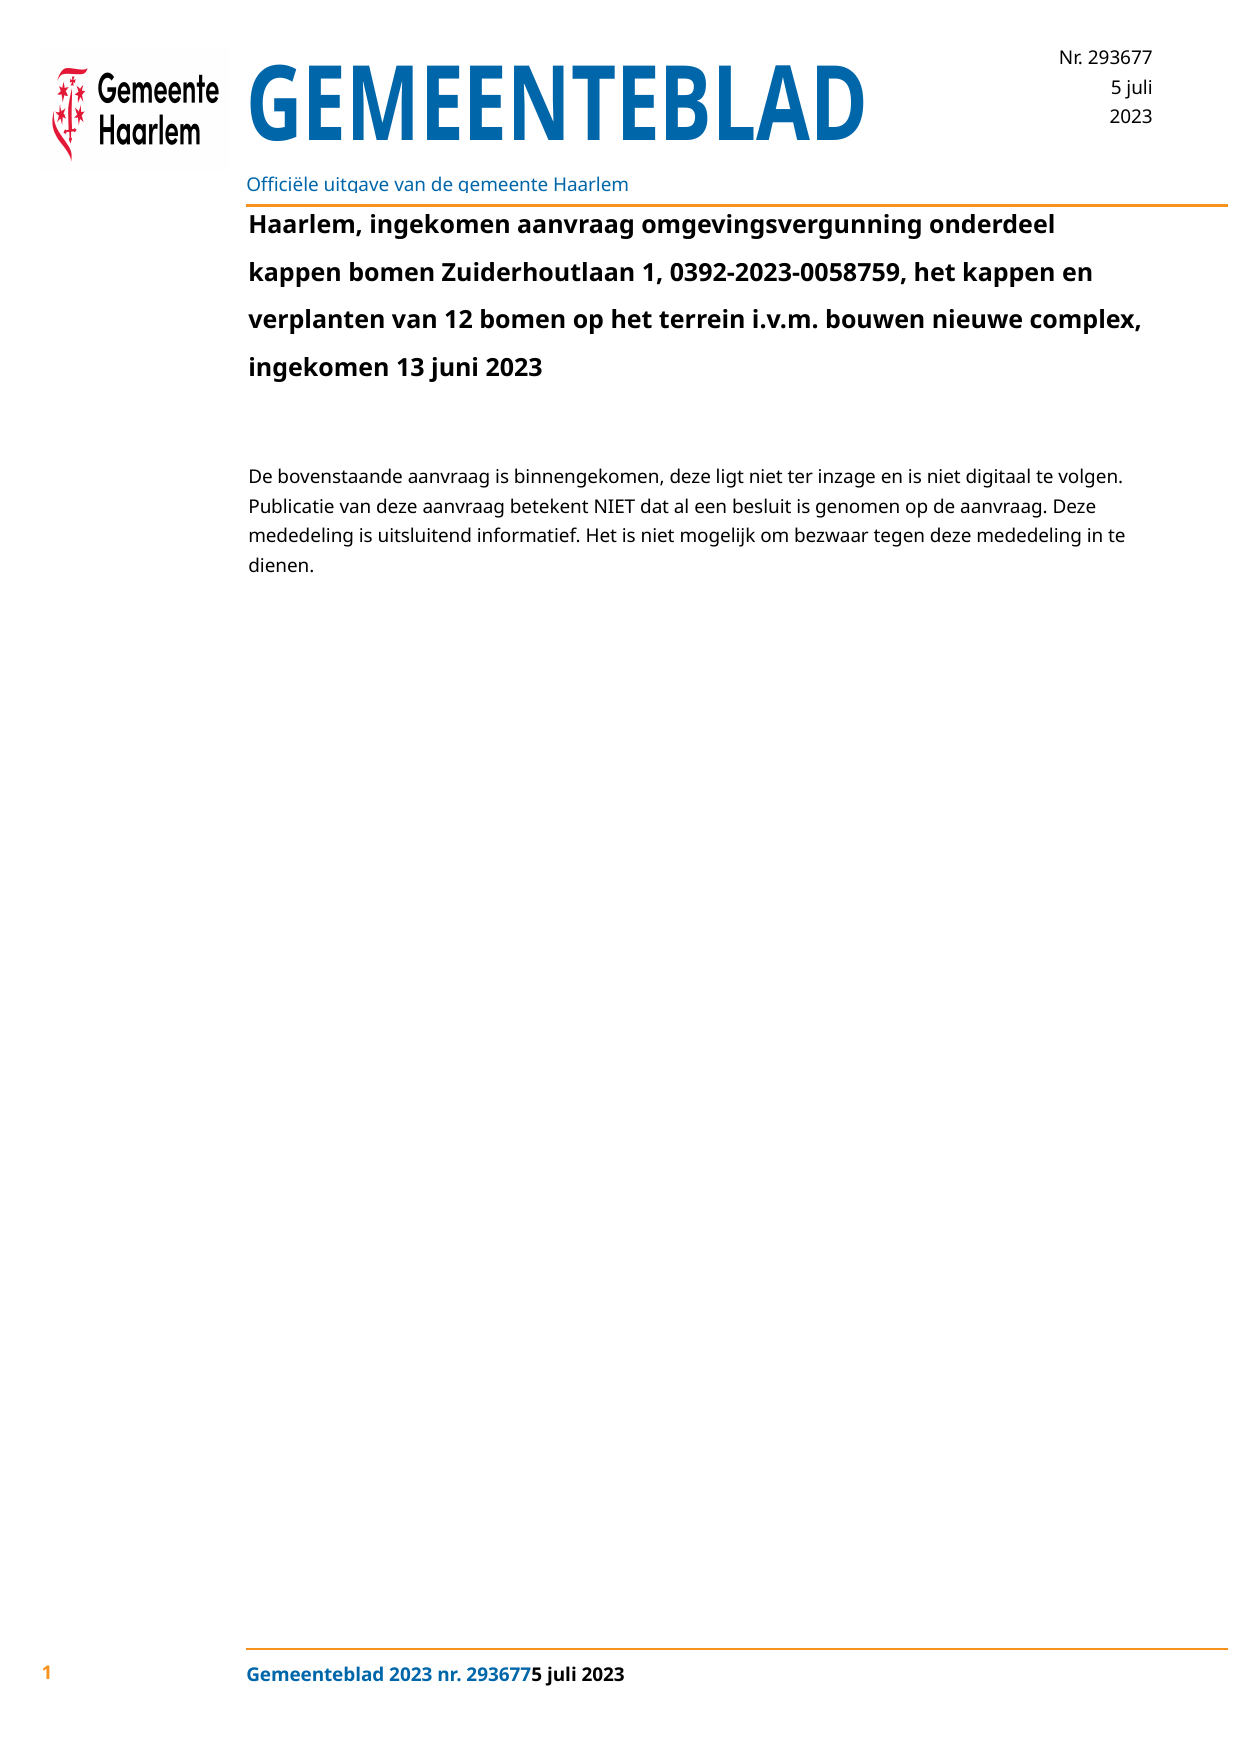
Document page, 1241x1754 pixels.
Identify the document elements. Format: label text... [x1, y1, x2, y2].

text De bovenstaande aanvraag is binnengekomen, deze ligt niet ter inzage en is niet digitaal te volgen. Publicatie van deze aanvraag betekent NIET dat al een besluit is genomen op de aanvraag. Deze mededeling is uitsluitend informatief. Het is niet mogelijk om bezwaar tegen deze mededeling in te dienen. [248, 463, 1152, 578]
text Haarlem, ingekomen aanvraag omgevingsvergunning onderdeel kappen bomen Zuiderhoutlaan 1, 0392-2023-0058759, het kappen en verplanten van 12 bomen op het terrein i.v.m. bouwen nieuwe complex, ingekomen 13 juni 2023 [248, 207, 1152, 384]
picture [41, 47, 231, 172]
